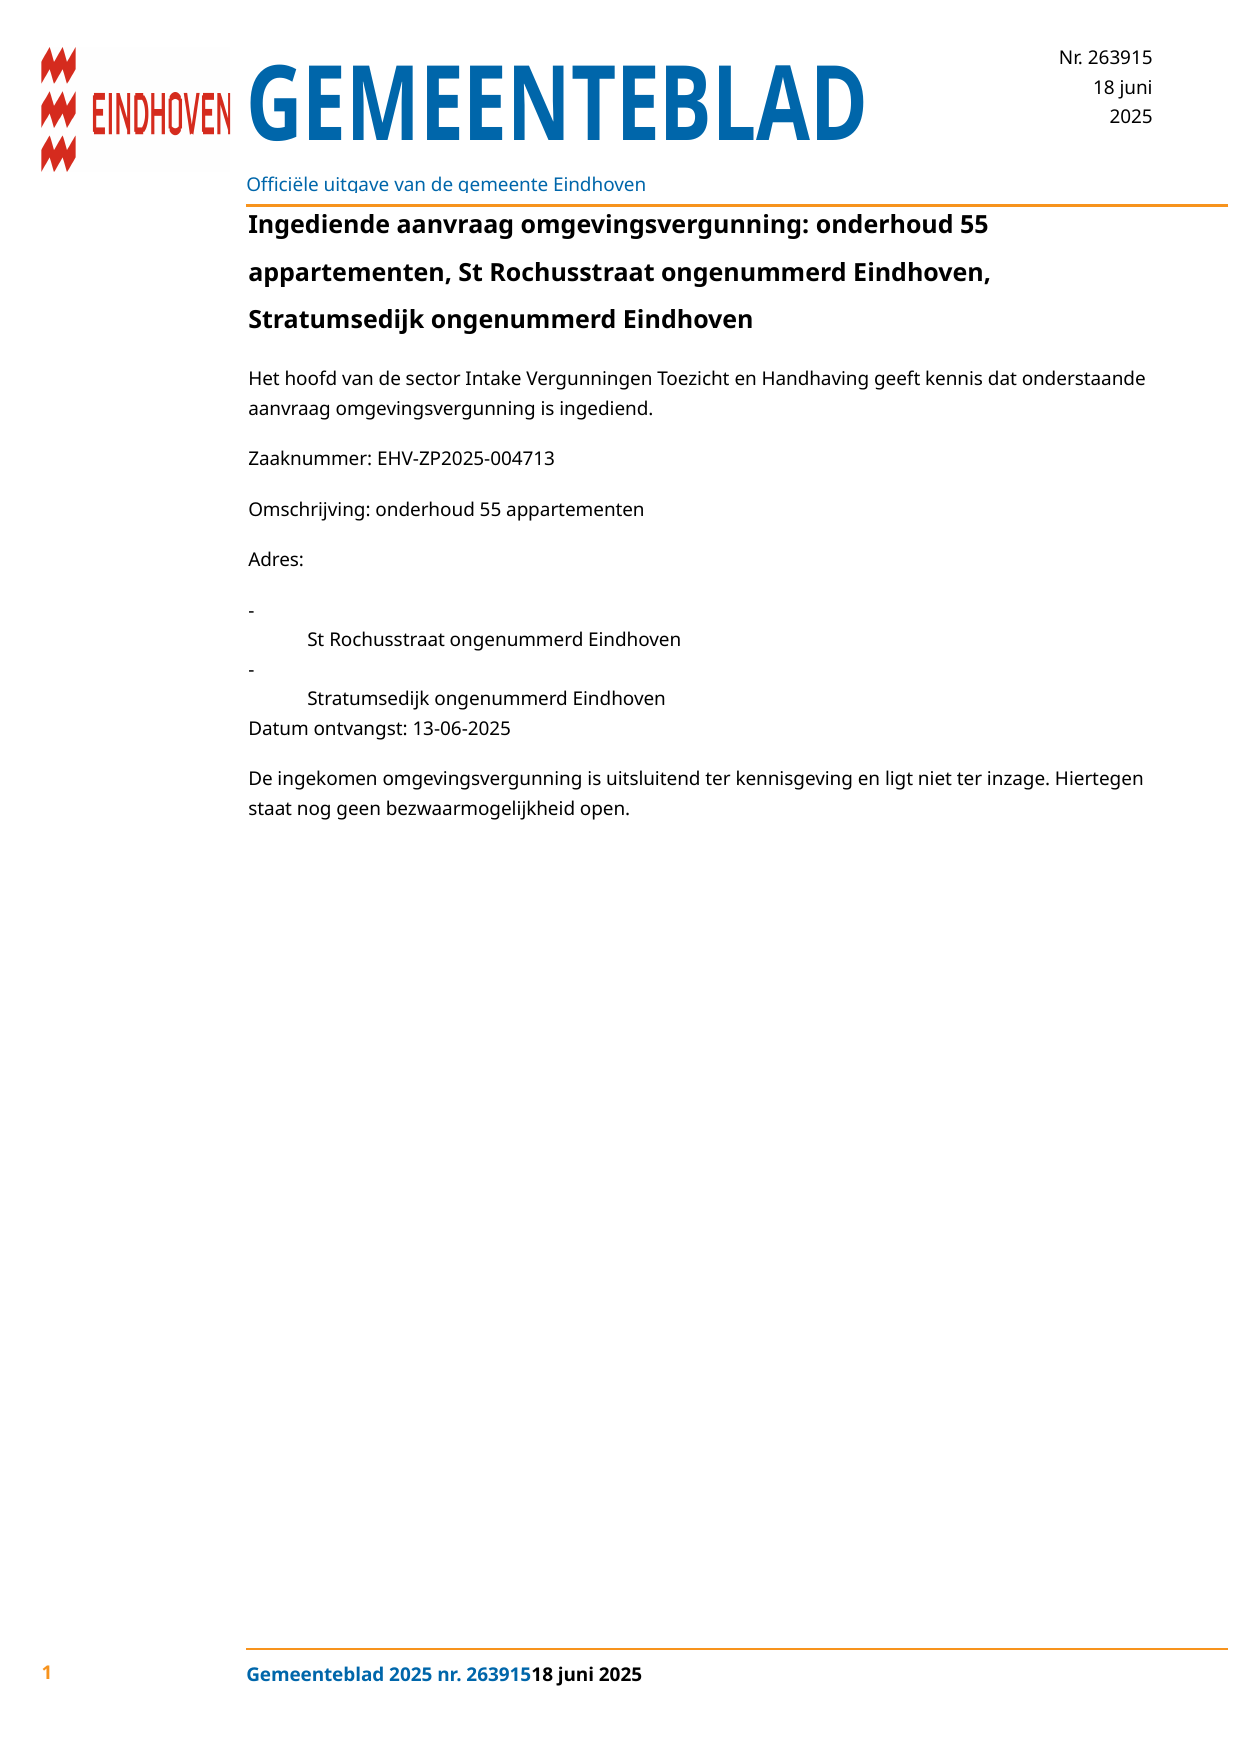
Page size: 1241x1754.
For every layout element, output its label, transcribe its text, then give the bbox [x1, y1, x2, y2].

text Datum ontvangst: 13-06-2025 [248, 715, 1152, 741]
picture [41, 47, 231, 172]
text De ingekomen omgevingsvergunning is uitsluitend ter kennisgeving en ligt niet ter inzage. Hiertegen staat nog geen bezwaarmogelijkheid open. [248, 766, 1152, 821]
text Omschrijving: onderhoud 55 appartementen [248, 496, 1152, 522]
list Stratumsedijk ongenummerd Eindhoven [248, 686, 1152, 711]
text Adres: [248, 546, 1152, 572]
list St Rochusstraat ongenummerd Eindhoven [248, 626, 1152, 652]
text Ingediende aanvraag omgevingsvergunning: onderhoud 55 appartementen, St Rochusstraat ongenummerd Eindhoven, Stratumsedijk ongenummerd Eindhoven [248, 207, 1152, 336]
text Het hoofd van de sector Intake Vergunningen Toezicht en Handhaving geeft kennis dat onderstaande aanvraag omgevingsvergunning is ingediend. [248, 366, 1152, 421]
text Zaaknummer: EHV-ZP2025-004713 [248, 446, 1152, 471]
